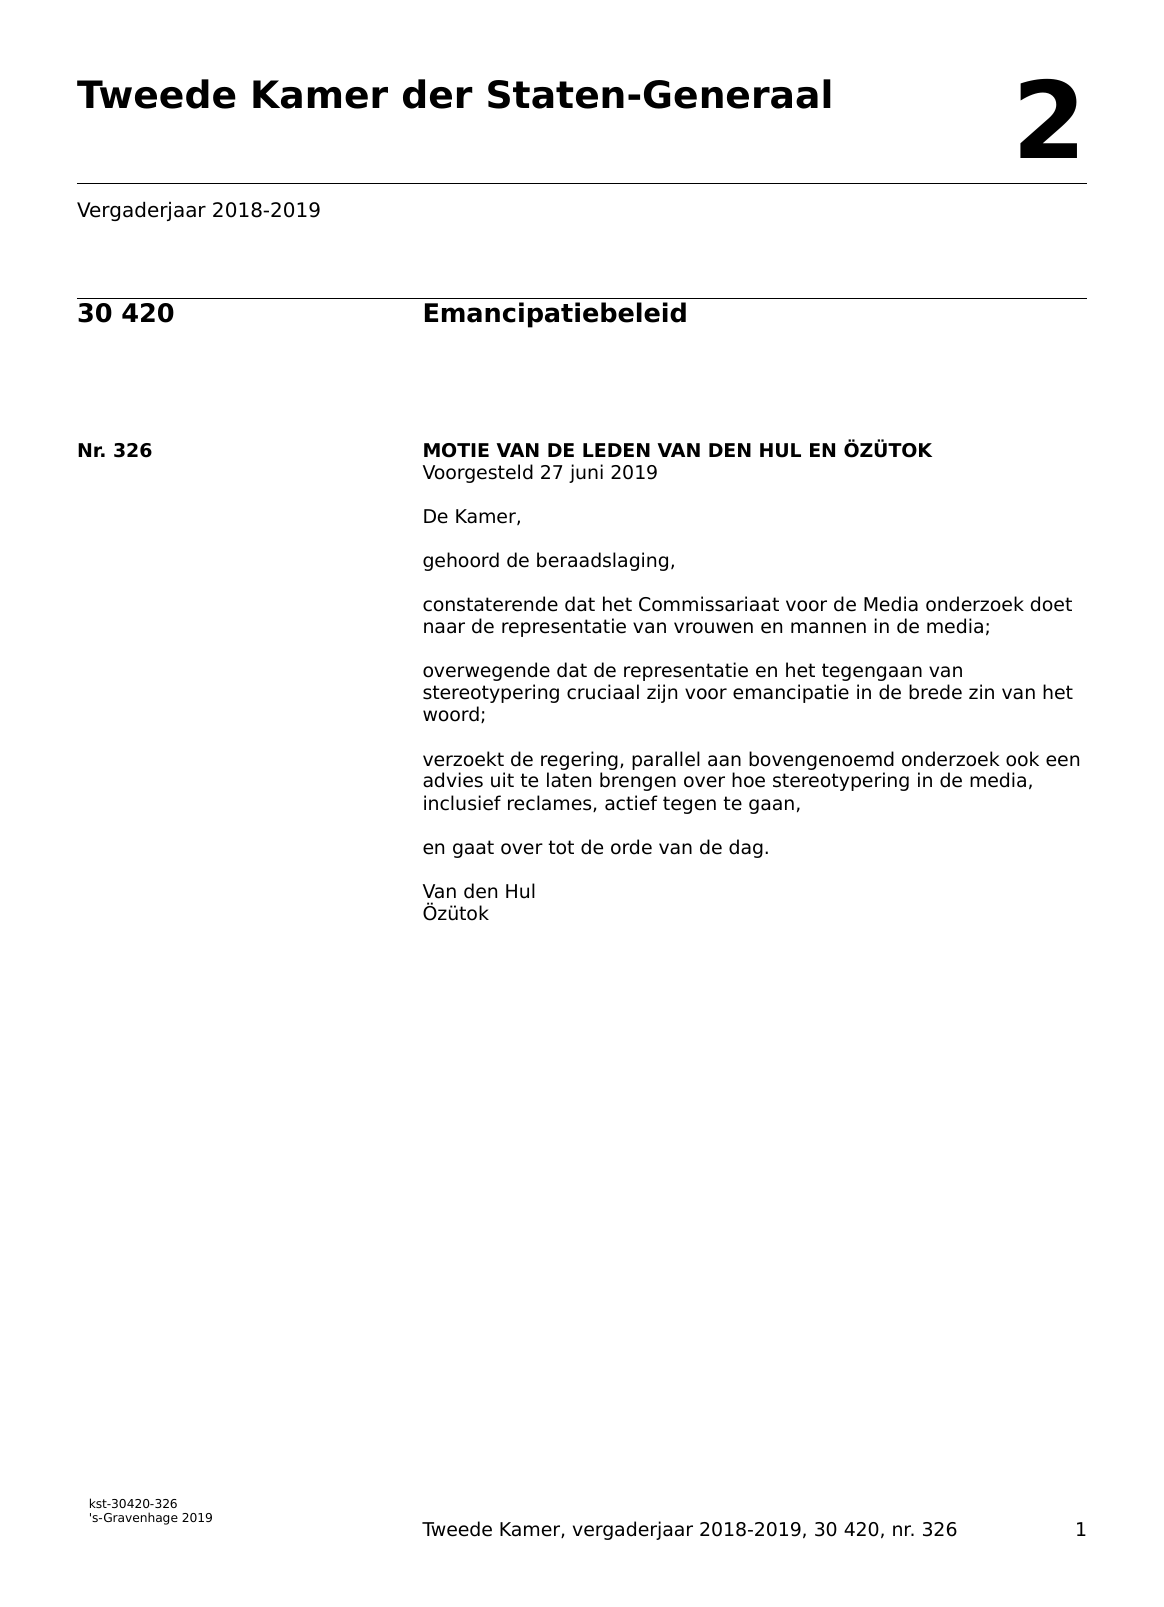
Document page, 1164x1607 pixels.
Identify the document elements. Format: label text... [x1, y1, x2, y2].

text Voorgesteld 27 juni 2019 [422, 462, 1087, 484]
text verzoekt de regering, parallel aan bovengenoemd onderzoek ook een advies uit te laten brengen over hoe stereotypering in de media, inclusief reclames, actief tegen te gaan, [422, 748, 1087, 814]
table_cell Vergaderjaar 2018-2019 [77, 184, 1087, 298]
subtitle Nr. 326 MOTIE VAN DE LEDEN VAN DEN HUL EN ÖZÜTOK [77, 440, 1087, 462]
text en gaat over tot de orde van de dag. [422, 837, 1087, 858]
text kst-30420-326 [88, 1497, 323, 1511]
text 's-Gravenhage 2019 [88, 1511, 323, 1525]
table_header 2 [886, 59, 1087, 183]
text overwegende dat de representatie en het tegengaan van stereotypering cruciaal zijn voor emancipatie in de brede zin van het woord; [422, 660, 1087, 726]
text constaterende dat het Commissariaat voor de Media onderzoek doet naar de representatie van vrouwen en mannen in de media; [422, 594, 1087, 638]
text De Kamer, [422, 506, 1087, 528]
text gehoord de beraadslaging, [422, 550, 1087, 572]
table_header Tweede Kamer der Staten-Generaal [77, 59, 886, 183]
text Van den Hul [422, 881, 1087, 903]
text Özütok [422, 903, 1087, 925]
subtitle 30 420 Emancipatiebeleid [77, 299, 1087, 329]
